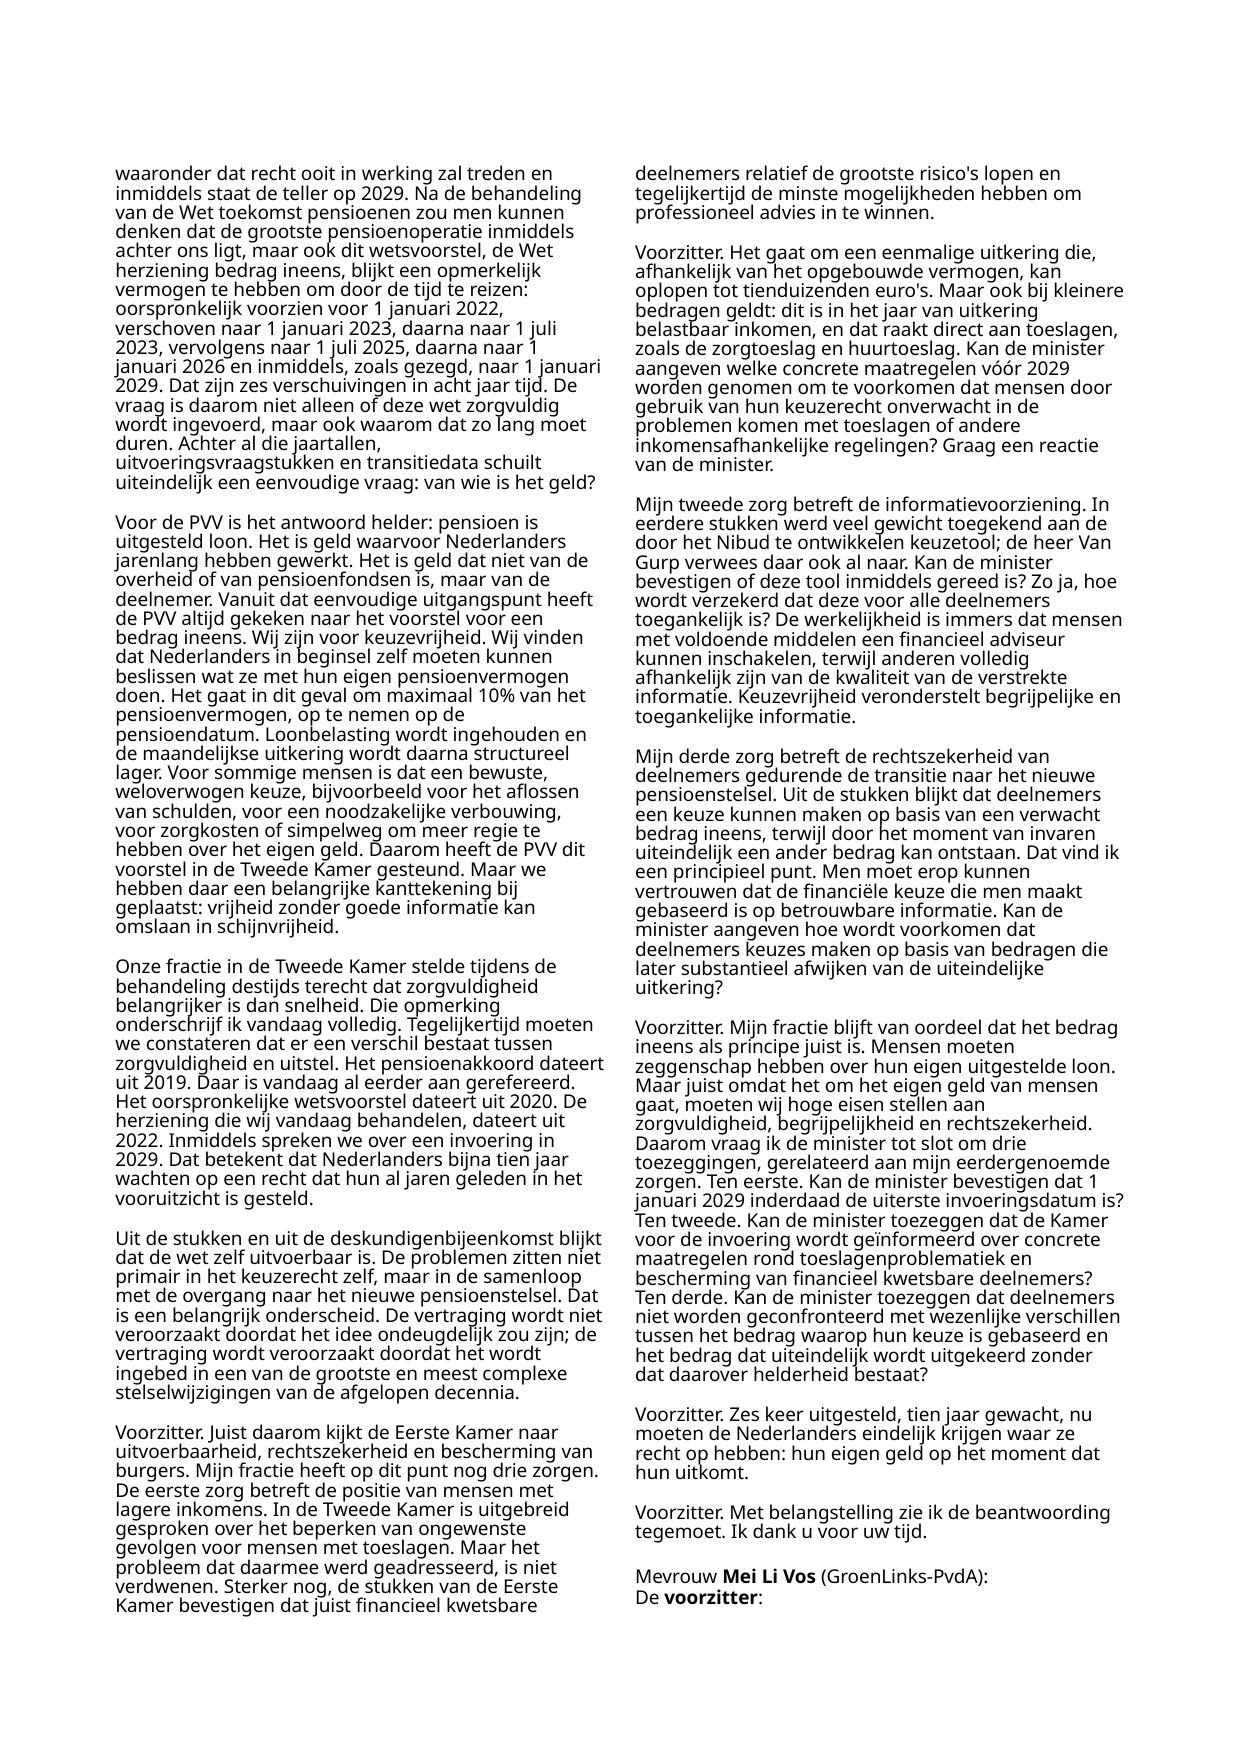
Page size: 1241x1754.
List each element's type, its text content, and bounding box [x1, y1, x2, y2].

text Onze fractie in de Tweede Kamer stelde tijdens de behandeling destijds terecht dat zorgvuldigheid belangrijker is dan snelheid. Die opmerking onderschrijf ik vandaag volledig. Tegelijkertijd moeten we constateren dat er een verschil bestaat tussen zorgvuldigheid en uitstel. Het pensioenakkoord dateert uit 2019. Daar is vandaag al eerder aan gerefereerd. Het oorspronkelijke wetsvoorstel dateert uit 2020. De herziening die wij vandaag behandelen, dateert uit 2022. Inmiddels spreken we over een invoering in 2029. Dat betekent dat Nederlanders bijna tien jaar wachten op een recht dat hun al jaren geleden in het vooruitzicht is gesteld. [115, 958, 605, 1209]
text Uit de stukken en uit de deskundigenbijeenkomst blijkt dat de wet zelf uitvoerbaar is. De problemen zitten niet primair in het keuzerecht zelf, maar in de samenloop met de overgang naar het nieuwe pensioenstelsel. Dat is een belangrijk onderscheid. De vertraging wordt niet veroorzaakt doordat het idee ondeugdelijk zou zijn; de vertraging wordt veroorzaakt doordat het wordt ingebed in een van de grootste en meest complexe stelselwijzigingen van de afgelopen decennia. [115, 1229, 605, 1403]
text Voorzitter. Het gaat om een eenmalige uitkering die, afhankelijk van het opgebouwde vermogen, kan oplopen tot tienduizenden euro's. Maar ook bij kleinere bedragen geldt: dit is in het jaar van uitkering belastbaar inkomen, en dat raakt direct aan toeslagen, zoals de zorgtoeslag en huurtoeslag. Kan de minister aangeven welke concrete maatregelen vóór 2029 worden genomen om te voorkomen dat mensen door gebruik van hun keuzerecht onverwacht in de problemen komen met toeslagen of andere inkomensafhankelijke regelingen? Graag een reactie van de minister. [635, 244, 1125, 475]
text Voorzitter. Mijn fractie blijft van oordeel dat het bedrag ineens als principe juist is. Mensen moeten zeggenschap hebben over hun eigen uitgestelde loon. Maar juist omdat het om het eigen geld van mensen gaat, moeten wij hoge eisen stellen aan zorgvuldigheid, begrijpelijkheid en rechtszekerheid. Daarom vraag ik de minister tot slot om drie toezeggingen, gerelateerd aan mijn eerdergenoemde zorgen. Ten eerste. Kan de minister bevestigen dat 1 januari 2029 inderdaad de uiterste invoeringsdatum is? Ten tweede. Kan de minister toezeggen dat de Kamer voor de invoering wordt geïnformeerd over concrete maatregelen rond toeslagenproblematiek en bescherming van financieel kwetsbare deelnemers? Ten derde. Kan de minister toezeggen dat deelnemers niet worden geconfronteerd met wezenlijke verschillen tussen het bedrag waarop hun keuze is gebaseerd en het bedrag dat uiteindelijk wordt uitgekeerd zonder dat daarover helderheid bestaat? [635, 1019, 1125, 1385]
text Voorzitter. Met belangstelling zie ik de beantwoording tegemoet. Ik dank u voor uw tijd. [635, 1504, 1125, 1542]
text Voorzitter. Juist daarom kijkt de Eerste Kamer naar uitvoerbaarheid, rechtszekerheid en bescherming van burgers. Mijn fractie heeft op dit punt nog drie zorgen. De eerste zorg betreft de positie van mensen met lagere inkomens. In de Tweede Kamer is uitgebreid gesproken over het beperken van ongewenste gevolgen voor mensen met toeslagen. Maar het probleem dat daarmee werd geadresseerd, is niet verdwenen. Sterker nog, de stukken van de Eerste Kamer bevestigen dat juist financieel kwetsbare [115, 1424, 605, 1616]
text Mevrouw Mei Li Vos (GroenLinks-PvdA): [635, 1563, 1125, 1589]
text Mijn derde zorg betreft de rechtszekerheid van deelnemers gedurende de transitie naar het nieuwe pensioenstelsel. Uit de stukken blijkt dat deelnemers een keuze kunnen maken op basis van een verwacht bedrag ineens, terwijl door het moment van invaren uiteindelijk een ander bedrag kan ontstaan. Dat vind ik een principieel punt. Men moet erop kunnen vertrouwen dat de financiële keuze die men maakt gebaseerd is op betrouwbare informatie. Kan de minister aangeven hoe wordt voorkomen dat deelnemers keuzes maken op basis van bedragen die later substantieel afwijken van de uiteindelijke uitkering? [635, 748, 1125, 998]
text Voor de PVV is het antwoord helder: pensioen is uitgesteld loon. Het is geld waarvoor Nederlanders jarenlang hebben gewerkt. Het is geld dat niet van de overheid of van pensioenfondsen is, maar van de deelnemer. Vanuit dat eenvoudige uitgangspunt heeft de PVV altijd gekeken naar het voorstel voor een bedrag ineens. Wij zijn voor keuzevrijheid. Wij vinden dat Nederlanders in beginsel zelf moeten kunnen beslissen wat ze met hun eigen pensioenvermogen doen. Het gaat in dit geval om maximaal 10% van het pensioenvermogen, op te nemen op de pensioendatum. Loonbelasting wordt ingehouden en de maandelijkse uitkering wordt daarna structureel lager. Voor sommige mensen is dat een bewuste, weloverwogen keuze, bijvoorbeeld voor het aflossen van schulden, voor een noodzakelijke verbouwing, voor zorgkosten of simpelweg om meer regie te hebben over het eigen geld. Daarom heeft de PVV dit voorstel in de Tweede Kamer gesteund. Maar we hebben daar een belangrijke kanttekening bij geplaatst: vrijheid zonder goede informatie kan omslaan in schijnvrijheid. [115, 514, 605, 938]
text De voorzitter: [635, 1589, 1125, 1608]
text waaronder dat recht ooit in werking zal treden en inmiddels staat de teller op 2029. Na de behandeling van de Wet toekomst pensioenen zou men kunnen denken dat de grootste pensioenoperatie inmiddels achter ons ligt, maar ook dit wetsvoorstel, de Wet herziening bedrag ineens, blijkt een opmerkelijk vermogen te hebben om door de tijd te reizen: oorspronkelijk voorzien voor 1 januari 2022, verschoven naar 1 januari 2023, daarna naar 1 juli 2023, vervolgens naar 1 juli 2025, daarna naar 1 januari 2026 en inmiddels, zoals gezegd, naar 1 januari 2029. Dat zijn zes verschuivingen in acht jaar tijd. De vraag is daarom niet alleen of deze wet zorgvuldig wordt ingevoerd, maar ook waarom dat zo lang moet duren. Achter al die jaartallen, uitvoeringsvraagstukken en transitiedata schuilt uiteindelijk een eenvoudige vraag: van wie is het geld? [115, 165, 605, 493]
text Voorzitter. Zes keer uitgesteld, tien jaar gewacht, nu moeten de Nederlanders eindelijk krijgen waar ze recht op hebben: hun eigen geld op het moment dat hun uitkomt. [635, 1406, 1125, 1483]
text deelnemers relatief de grootste risico's lopen en tegelijkertijd de minste mogelijkheden hebben om professioneel advies in te winnen. [635, 165, 1125, 223]
text Mijn tweede zorg betreft de informatievoorziening. In eerdere stukken werd veel gewicht toegekend aan de door het Nibud te ontwikkelen keuzetool; de heer Van Gurp verwees daar ook al naar. Kan de minister bevestigen of deze tool inmiddels gereed is? Zo ja, hoe wordt verzekerd dat deze voor alle deelnemers toegankelijk is? De werkelijkheid is immers dat mensen met voldoende middelen een financieel adviseur kunnen inschakelen, terwijl anderen volledig afhankelijk zijn van de kwaliteit van de verstrekte informatie. Keuzevrijheid veronderstelt begrijpelijke en toegankelijke informatie. [635, 496, 1125, 727]
